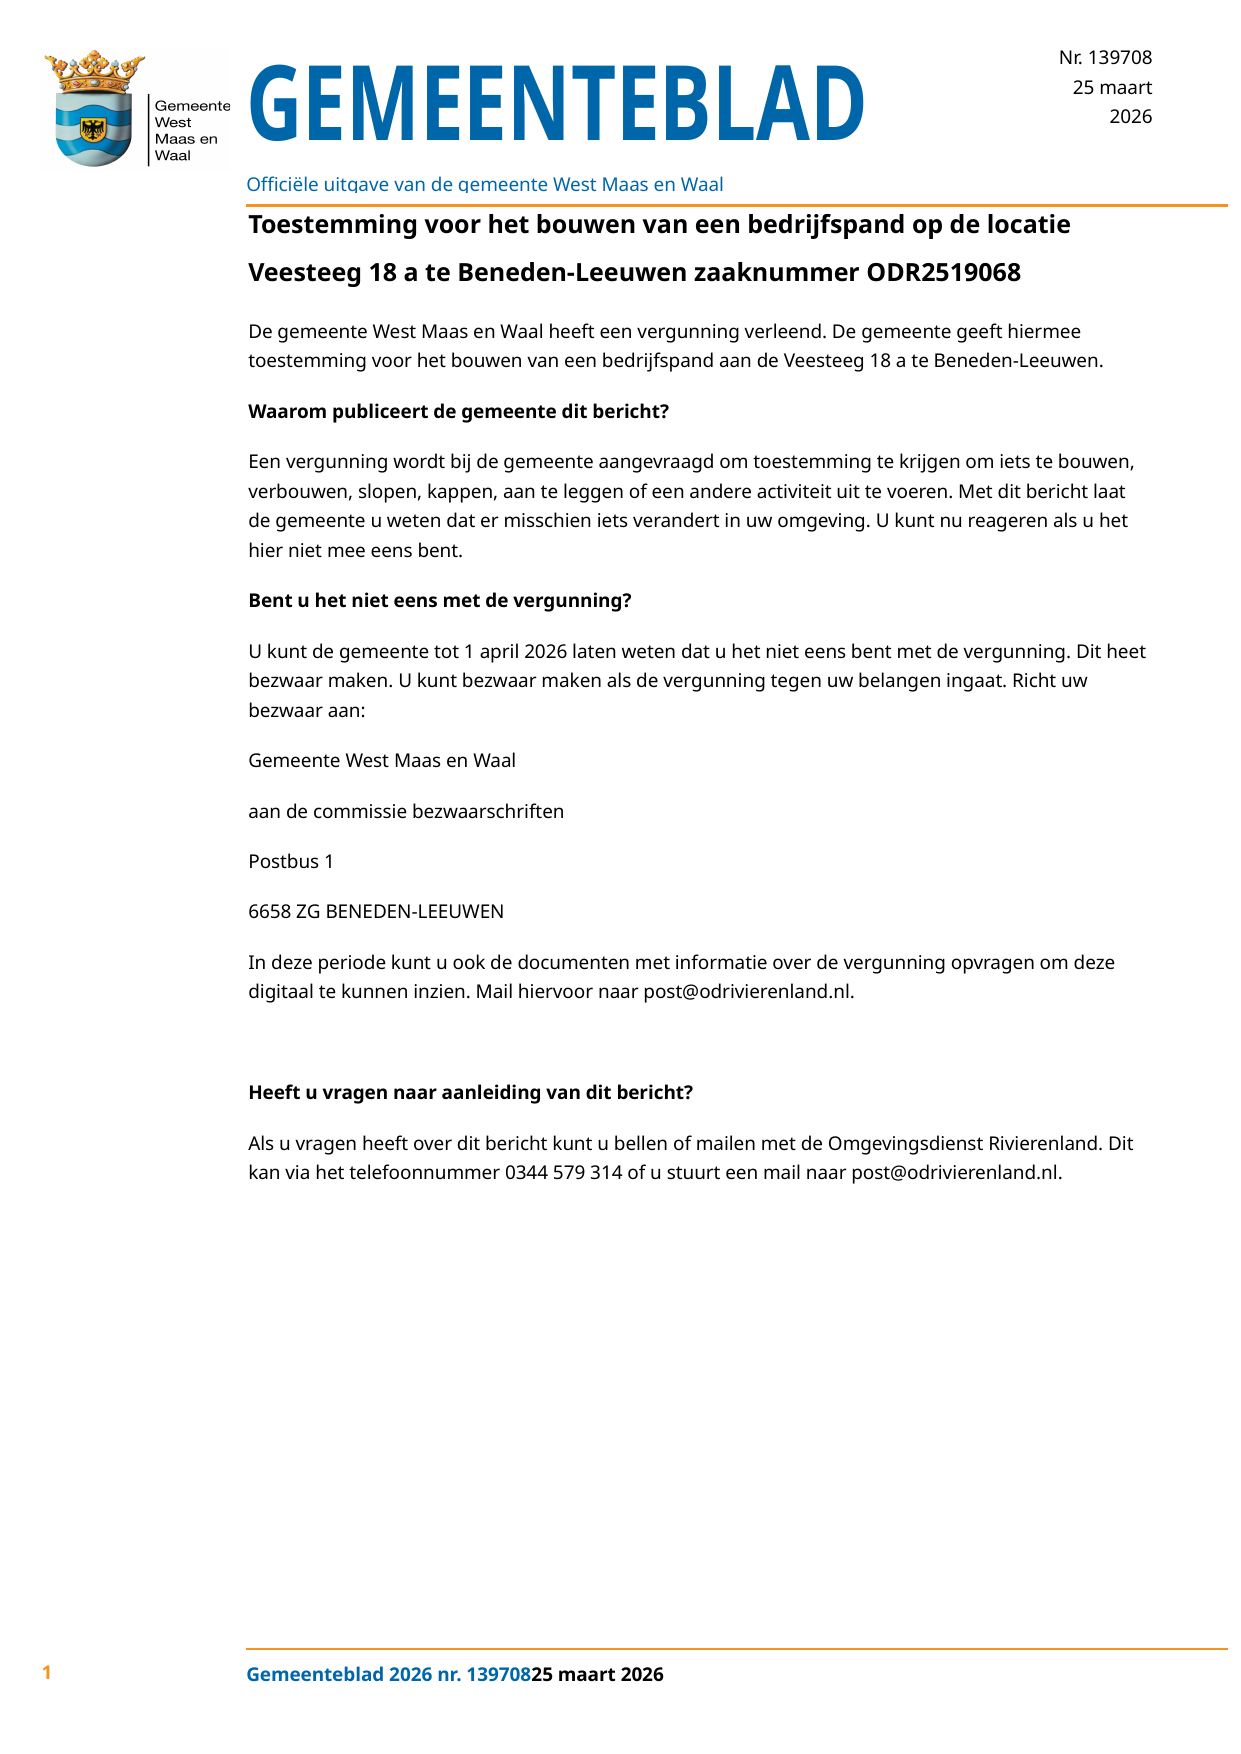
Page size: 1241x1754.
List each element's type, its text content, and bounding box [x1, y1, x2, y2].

text In deze periode kunt u ook de documenten met informatie over de vergunning opvragen om deze digitaal te kunnen inzien. Mail hiervoor naar post@odrivierenland.nl. [248, 949, 1152, 1004]
text Waarom publiceert de gemeente dit bericht? [248, 398, 1152, 424]
text U kunt de gemeente tot 1 april 2026 laten weten dat u het niet eens bent met de vergunning. Dit heet bezwaar maken. U kunt bezwaar maken als de vergunning tegen uw belangen ingaat. Richt uw bezwaar aan: [248, 638, 1152, 723]
picture [41, 47, 231, 172]
text Gemeente West Maas en Waal [248, 747, 1152, 773]
text 6658 ZG BENEDEN-LEEUWEN [248, 899, 1152, 924]
text Een vergunning wordt bij de gemeente aangevraagd om toestemming te krijgen om iets te bouwen, verbouwen, slopen, kappen, aan te leggen of een andere activiteit uit te voeren. Met dit bericht laat de gemeente u weten dat er misschien iets verandert in uw omgeving. U kunt nu reageren als u het hier niet mee eens bent. [248, 448, 1152, 563]
text De gemeente West Maas en Waal heeft een vergunning verleend. De gemeente geeft hiermee toestemming voor het bouwen van een bedrijfspand aan de Veesteeg 18 a te Beneden-Leeuwen. [248, 318, 1152, 373]
text Toestemming voor het bouwen van een bedrijfspand op de locatie Veesteeg 18 a te Beneden-Leeuwen zaaknummer ODR2519068 [248, 207, 1152, 288]
text Heeft u vragen naar aanleiding van dit bericht? [248, 1079, 1152, 1105]
text Als u vragen heeft over dit bericht kunt u bellen of mailen met de Omgevingsdienst Rivierenland. Dit kan via het telefoonnummer 0344 579 314 of u stuurt een mail naar post@odrivierenland.nl. [248, 1130, 1152, 1185]
text Bent u het niet eens met de vergunning? [248, 587, 1152, 613]
text Postbus 1 [248, 848, 1152, 874]
text aan de commissie bezwaarschriften [248, 798, 1152, 824]
